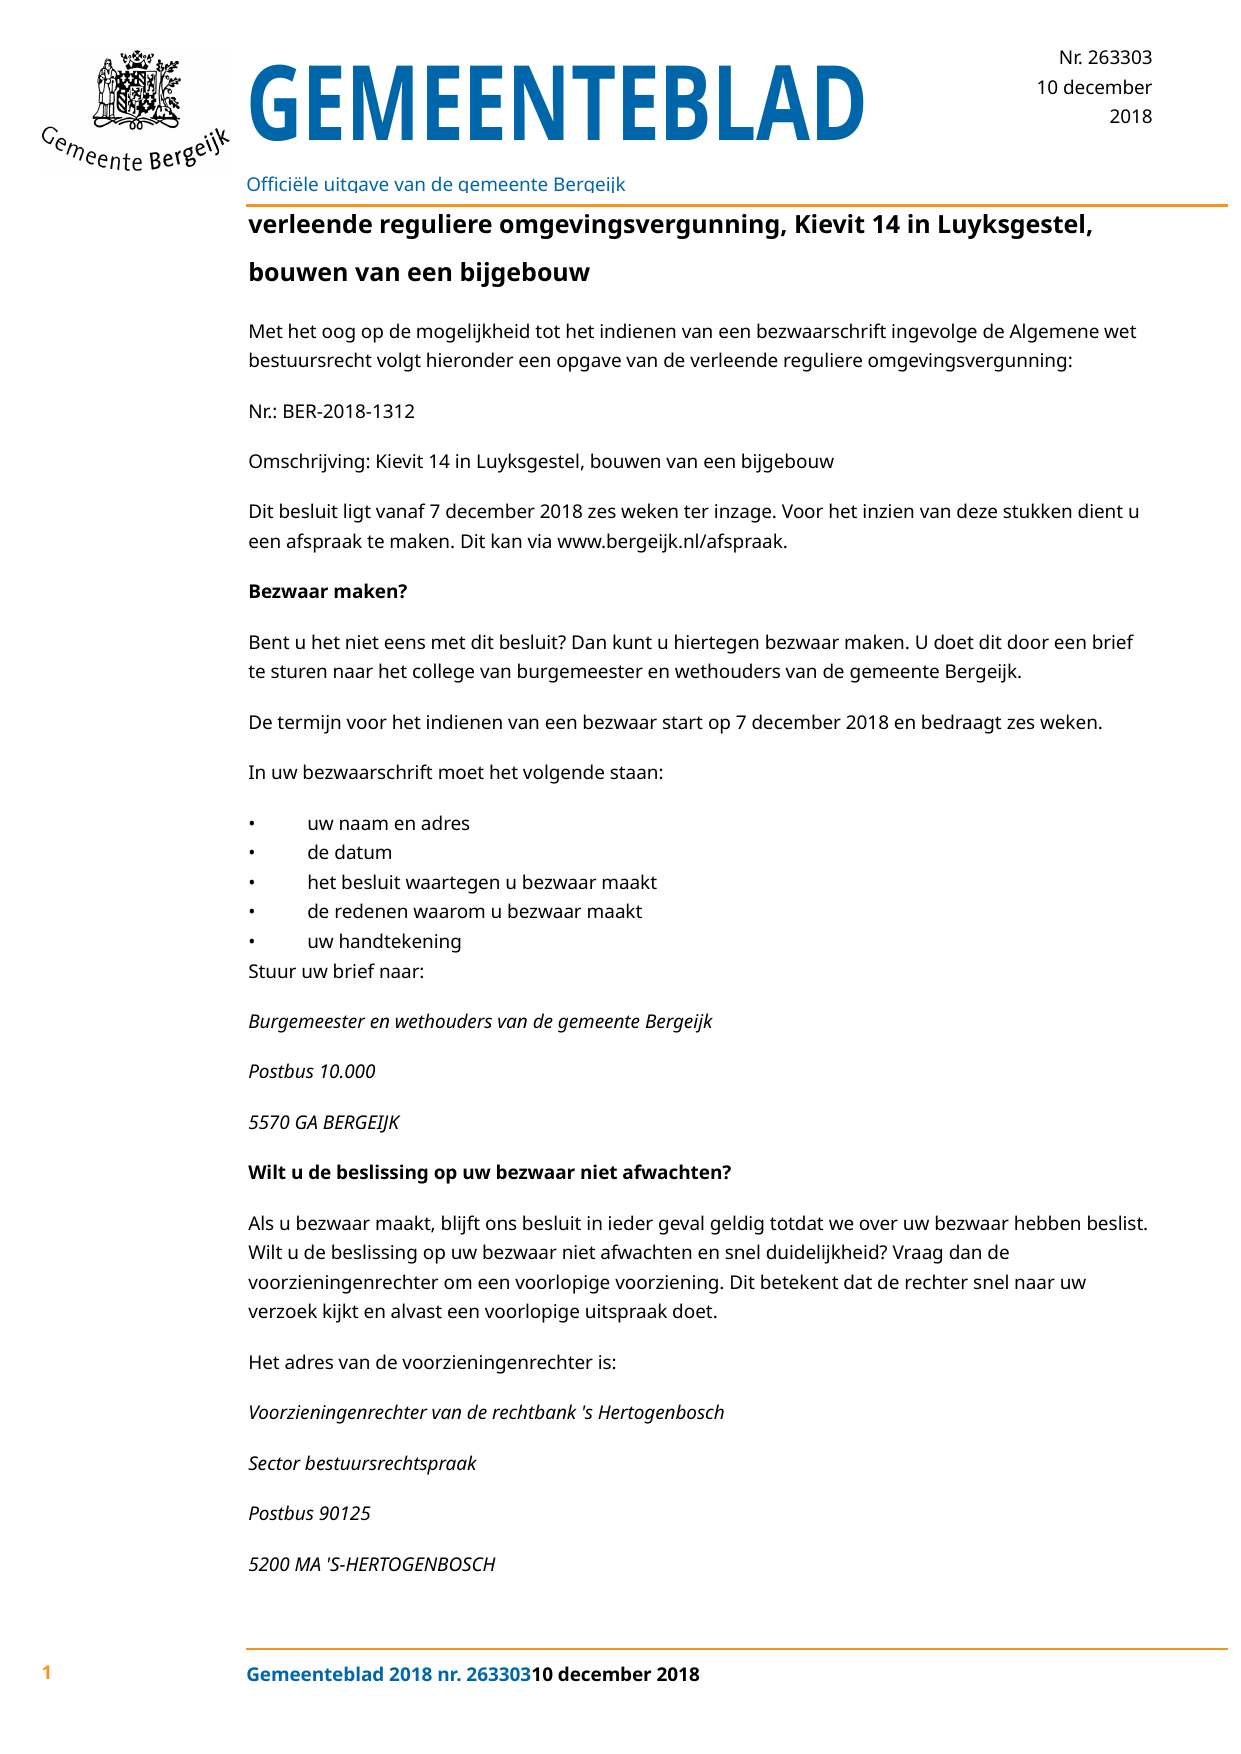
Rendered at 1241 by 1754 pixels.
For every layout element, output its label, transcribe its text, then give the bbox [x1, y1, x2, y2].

text Het adres van de voorzieningenrechter is: [248, 1349, 1152, 1375]
text verleende reguliere omgevingsvergunning, Kievit 14 in Luyksgestel, bouwen van een bijgebouw [248, 207, 1152, 288]
text 5200 MA 'S-HERTOGENBOSCH [248, 1551, 1152, 1577]
text Postbus 10.000 [248, 1059, 1152, 1084]
text Dit besluit ligt vanaf 7 december 2018 zes weken ter inzage. Voor het inzien van deze stukken dient u een afspraak te maken. Dit kan via www.bergeijk.nl/afspraak. [248, 499, 1152, 554]
text Postbus 90125 [248, 1500, 1152, 1526]
text Wilt u de beslissing op uw bezwaar niet afwachten? [248, 1159, 1152, 1185]
list de datum [248, 839, 1152, 865]
text 5570 GA BERGEIJK [248, 1109, 1152, 1135]
list uw naam en adres [248, 810, 1152, 836]
text In uw bezwaarschrift moet het volgende staan: [248, 759, 1152, 785]
text Sector bestuursrechtspraak [248, 1450, 1152, 1476]
list de redenen waarom u bezwaar maakt [248, 899, 1152, 924]
text Voorzieningenrechter van de rechtbank 's Hertogenbosch [248, 1399, 1152, 1425]
text Stuur uw brief naar: [248, 958, 1152, 984]
text De termijn voor het indienen van een bezwaar start op 7 december 2018 en bedraagt zes weken. [248, 709, 1152, 735]
text Met het oog op de mogelijkheid tot het indienen van een bezwaarschrift ingevolge de Algemene wet bestuursrecht volgt hieronder een opgave van de verleende reguliere omgevingsvergunning: [248, 318, 1152, 373]
text Bent u het niet eens met dit besluit? Dan kunt u hiertegen bezwaar maken. U doet dit door een brief te sturen naar het college van burgemeester en wethouders van de gemeente Bergeijk. [248, 629, 1152, 684]
picture [41, 47, 231, 172]
list uw handtekening [248, 928, 1152, 954]
list het besluit waartegen u bezwaar maakt [248, 869, 1152, 895]
text Als u bezwaar maakt, blijft ons besluit in ieder geval geldig totdat we over uw bezwaar hebben beslist. Wilt u de beslissing op uw bezwaar niet afwachten en snel duidelijkheid? Vraag dan de voorzieningenrechter om een voorlopige voorziening. Dit betekent dat de rechter snel naar uw verzoek kijkt en alvast een voorlopige uitspraak doet. [248, 1210, 1152, 1324]
text Nr.: BER-2018-1312 [248, 398, 1152, 424]
text Bezwaar maken? [248, 579, 1152, 604]
text Burgemeester en wethouders van de gemeente Bergeijk [248, 1008, 1152, 1034]
text Omschrijving: Kievit 14 in Luyksgestel, bouwen van een bijgebouw [248, 448, 1152, 474]
